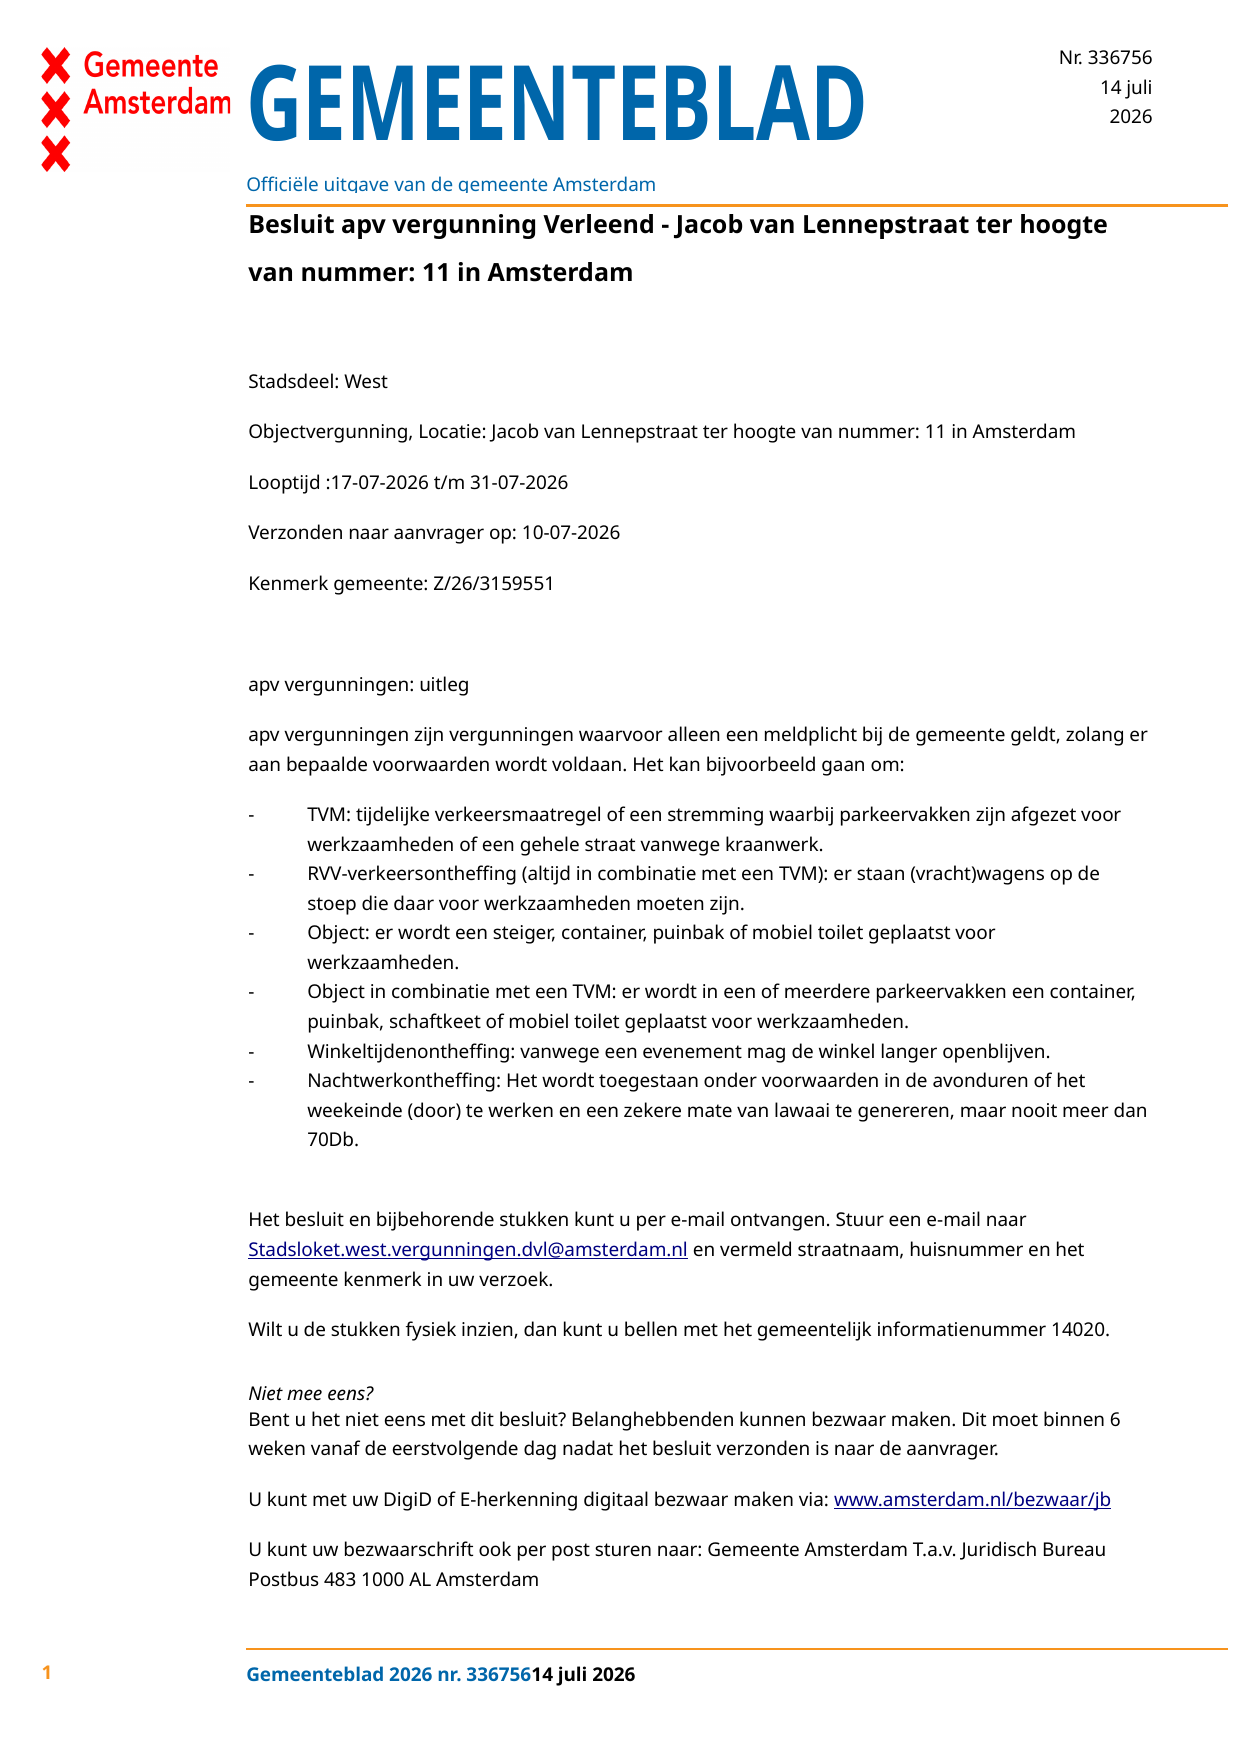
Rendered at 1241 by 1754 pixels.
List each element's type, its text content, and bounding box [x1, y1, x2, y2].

text Bent u het niet eens met dit besluit? Belanghebbenden kunnen bezwaar maken. Dit moet binnen 6 weken vanaf de eerstvolgende dag nadat het besluit verzonden is naar de aanvrager. [248, 1406, 1152, 1461]
text Kenmerk gemeente: Z/26/3159551 [248, 570, 1152, 596]
list TVM: tijdelijke verkeersmaatregel of een stremming waarbij parkeervakken zijn afgezet voor werkzaamheden of een gehele straat vanwege kraanwerk. [248, 801, 1152, 857]
text apv vergunningen zijn vergunningen waarvoor alleen een meldplicht bij de gemeente geldt, zolang er aan bepaalde voorwaarden wordt voldaan. Het kan bijvoorbeeld gaan om: [248, 721, 1152, 777]
text Objectvergunning, Locatie: Jacob van Lennepstraat ter hoogte van nummer: 11 in Amsterdam [248, 419, 1152, 444]
list Object: er wordt een steiger, container, puinbak of mobiel toilet geplaatst voor werkzaamheden. [248, 919, 1152, 975]
text Stadsdeel: West [248, 368, 1152, 394]
text Wilt u de stukken fysiek inzien, dan kunt u bellen met het gemeentelijk informatienummer 14020. [248, 1316, 1152, 1342]
text Besluit apv vergunning Verleend - Jacob van Lennepstraat ter hoogte van nummer: 11 in Amsterdam [248, 207, 1152, 288]
text apv vergunningen: uitleg [248, 671, 1152, 697]
text Niet mee eens? [248, 1380, 1152, 1406]
list Winkeltijdenontheffing: vanwege een evenement mag de winkel langer openblijven. [248, 1038, 1152, 1064]
list RVV-verkeersontheffing (altijd in combinatie met een TVM): er staan (vracht)wagens op de stoep die daar voor werkzaamheden moeten zijn. [248, 860, 1152, 916]
picture [41, 47, 231, 172]
list Object in combinatie met een TVM: er wordt in een of meerdere parkeervakken een container, puinbak, schaftkeet of mobiel toilet geplaatst voor werkzaamheden. [248, 979, 1152, 1034]
text U kunt met uw DigiD of E-herkenning digitaal bezwaar maken via: www.amsterdam.nl/bezwaar/jb [248, 1486, 1152, 1512]
text U kunt uw bezwaarschrift ook per post sturen naar: Gemeente Amsterdam T.a.v. Juridisch Bureau Postbus 483 1000 AL Amsterdam [248, 1536, 1152, 1592]
list Nachtwerkontheffing: Het wordt toegestaan onder voorwaarden in de avonduren of het weekeinde (door) te werken en een zekere mate van lawaai te genereren, maar nooit meer dan 70Db. [248, 1067, 1152, 1152]
text Looptijd :17-07-2026 t/m 31-07-2026 [248, 469, 1152, 495]
text Verzonden naar aanvrager op: 10-07-2026 [248, 519, 1152, 545]
text Het besluit en bijbehorende stukken kunt u per e-mail ontvangen. Stuur een e-mail naar Stadsloket.west.vergunningen.dvl@amsterdam.nl en vermeld straatnaam, huisnummer en het gemeente kenmerk in uw verzoek. [248, 1207, 1152, 1292]
